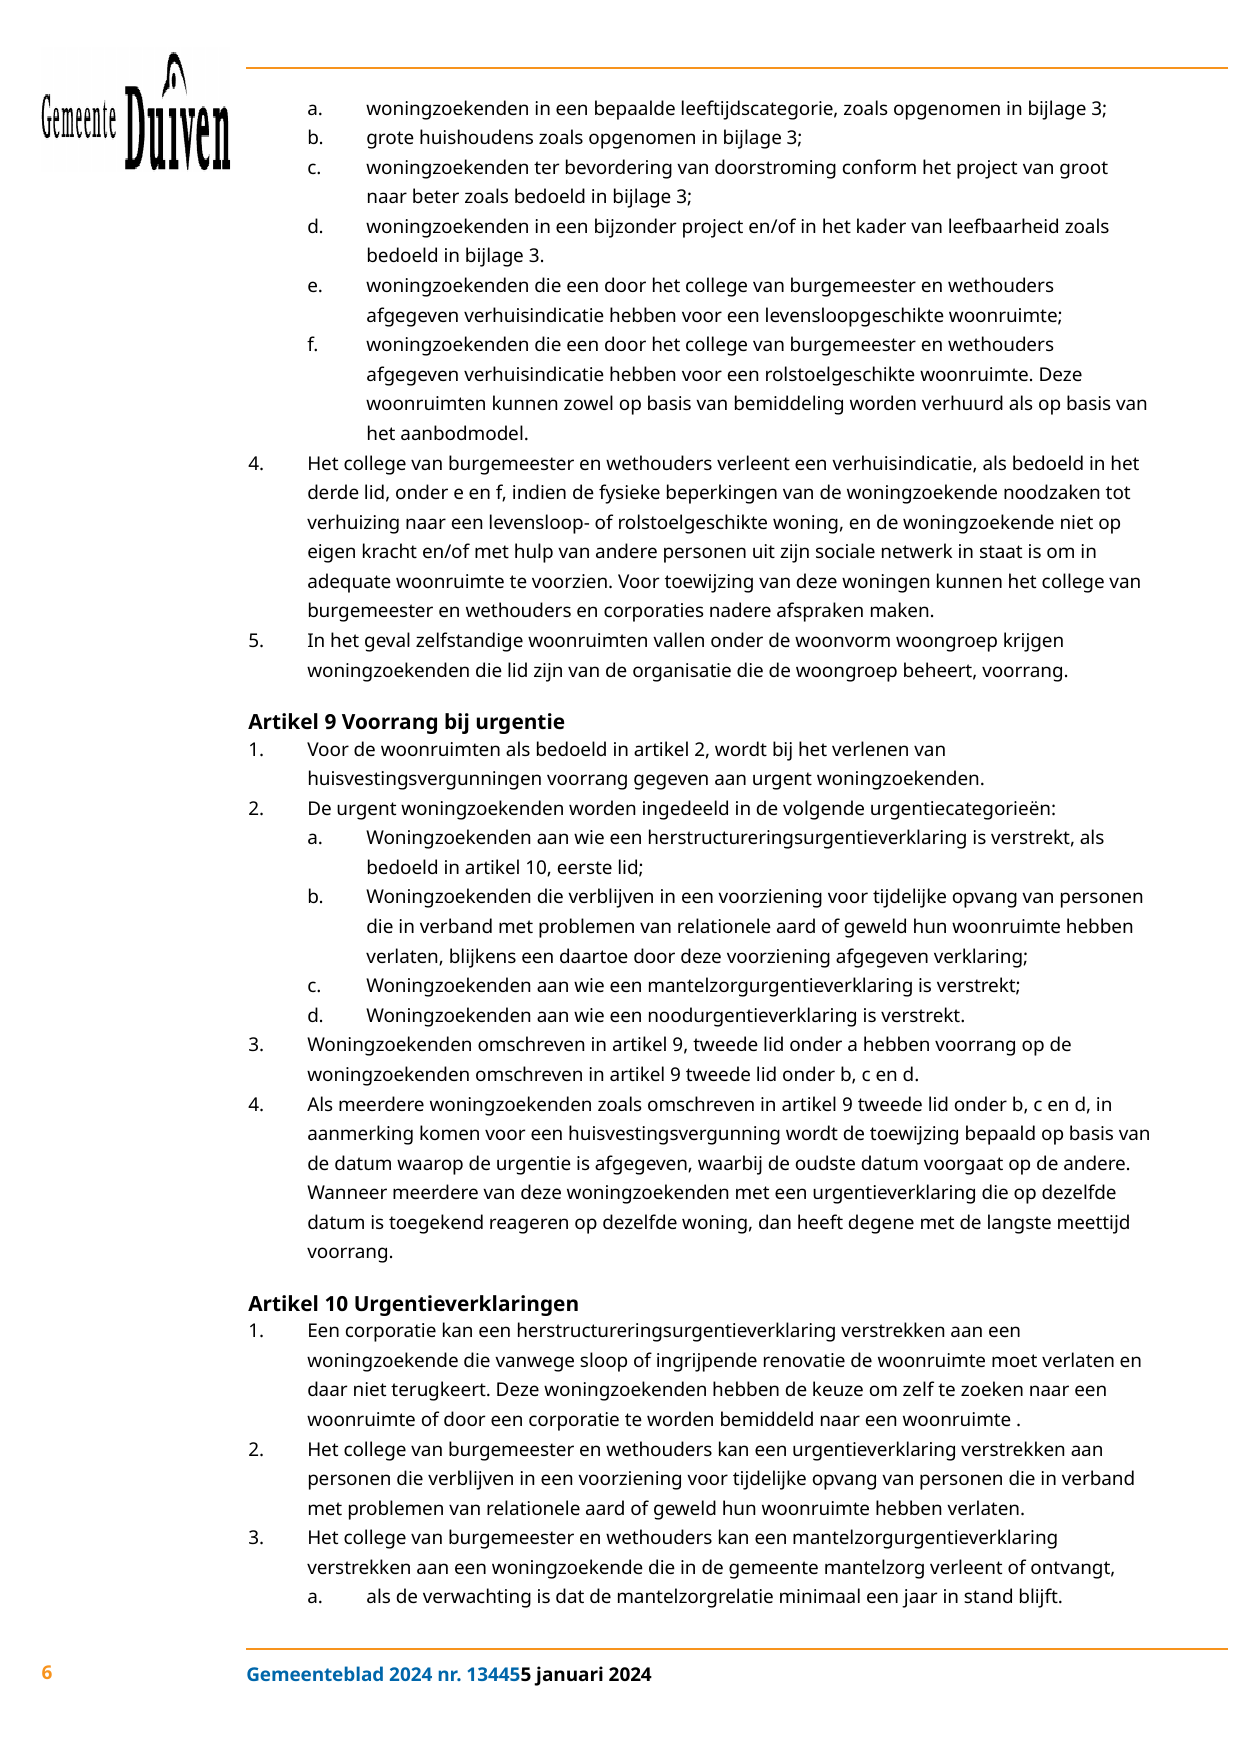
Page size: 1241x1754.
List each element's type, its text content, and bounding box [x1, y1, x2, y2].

list woningzoekenden in een bijzonder project en/of in het kader van leefbaarheid zoals bedoeld in bijlage 3. [307, 213, 1152, 268]
list Woningzoekenden aan wie een mantelzorgurgentieverklaring is verstrekt; [307, 972, 1152, 998]
list Woningzoekenden omschreven in artikel 9, tweede lid onder a hebben voorrang op de woningzoekenden omschreven in artikel 9 tweede lid onder b, c en d. [248, 1032, 1152, 1087]
picture [41, 47, 231, 172]
list als de verwachting is dat de mantelzorgrelatie minimaal een jaar in stand blijft. [307, 1584, 1152, 1609]
list Woningzoekenden die verblijven in een voorziening voor tijdelijke opvang van personen die in verband met problemen van relationele aard of geweld hun woonruimte hebben verlaten, blijkens een daartoe door deze voorziening afgegeven verklaring; [307, 884, 1152, 968]
list woningzoekenden die een door het college van burgemeester en wethouders afgegeven verhuisindicatie hebben voor een rolstoelgeschikte woonruimte. Deze woonruimten kunnen zowel op basis van bemiddeling worden verhuurd als op basis van het aanbodmodel. [307, 331, 1152, 446]
list Woningzoekenden aan wie een herstructureringsurgentieverklaring is verstrekt, als bedoeld in artikel 10, eerste lid; [307, 824, 1152, 880]
list Woningzoekenden aan wie een noodurgentieverklaring is verstrekt. [307, 1002, 1152, 1028]
list Het college van burgemeester en wethouders verleent een verhuisindicatie, als bedoeld in het derde lid, onder e en f, indien de fysieke beperkingen van de woningzoekende noodzaken tot verhuizing naar een levensloop- of rolstoelgeschikte woning, en de woningzoekende niet op eigen kracht en/of met hulp van andere personen uit zijn sociale netwerk in staat is om in adequate woonruimte te voorzien. Voor toewijzing van deze woningen kunnen het college van burgemeester en wethouders en corporaties nadere afspraken maken. [248, 450, 1152, 623]
list grote huishoudens zoals opgenomen in bijlage 3; [307, 124, 1152, 150]
list woningzoekenden die een door het college van burgemeester en wethouders afgegeven verhuisindicatie hebben voor een levensloopgeschikte woonruimte; [307, 272, 1152, 328]
list woningzoekenden ter bevordering van doorstroming conform het project van groot naar beter zoals bedoeld in bijlage 3; [307, 154, 1152, 209]
list Voor de woonruimten als bedoeld in artikel 2, wordt bij het verlenen van huisvestingsvergunningen voorrang gegeven aan urgent woningzoekenden. [248, 736, 1152, 791]
list woningzoekenden in een bepaalde leeftijdscategorie, zoals opgenomen in bijlage 3; [307, 95, 1152, 121]
list Het college van burgemeester en wethouders kan een urgentieverklaring verstrekken aan personen die verblijven in een voorziening voor tijdelijke opvang van personen die in verband met problemen van relationele aard of geweld hun woonruimte hebben verlaten. [248, 1436, 1152, 1521]
text Artikel 9 Voorrang bij urgentie [248, 707, 1152, 736]
text Artikel 10 Urgentieverklaringen [248, 1289, 1152, 1317]
list Als meerdere woningzoekenden zoals omschreven in artikel 9 tweede lid onder b, c en d, in aanmerking komen voor een huisvestingsvergunning wordt de toewijzing bepaald op basis van de datum waarop de urgentie is afgegeven, waarbij de oudste datum voorgaat op de andere. Wanneer meerdere van deze woningzoekenden met een urgentieverklaring die op dezelfde datum is toegekend reageren op dezelfde woning, dan heeft degene met de langste meettijd voorrang. [248, 1091, 1152, 1264]
list In het geval zelfstandige woonruimten vallen onder de woonvorm woongroep krijgen woningzoekenden die lid zijn van de organisatie die de woongroep beheert, voorrang. [248, 627, 1152, 683]
list Een corporatie kan een herstructureringsurgentieverklaring verstrekken aan een woningzoekende die vanwege sloop of ingrijpende renovatie de woonruimte moet verlaten en daar niet terugkeert. Deze woningzoekenden hebben de keuze om zelf te zoeken naar een woonruimte of door een corporatie te worden bemiddeld naar een woonruimte . [248, 1317, 1152, 1432]
list De urgent woningzoekenden worden ingedeeld in de volgende urgentiecategorieën: [248, 795, 1152, 821]
list Het college van burgemeester en wethouders kan een mantelzorgurgentieverklaring verstrekken aan een woningzoekende die in de gemeente mantelzorg verleent of ontvangt, [248, 1524, 1152, 1580]
